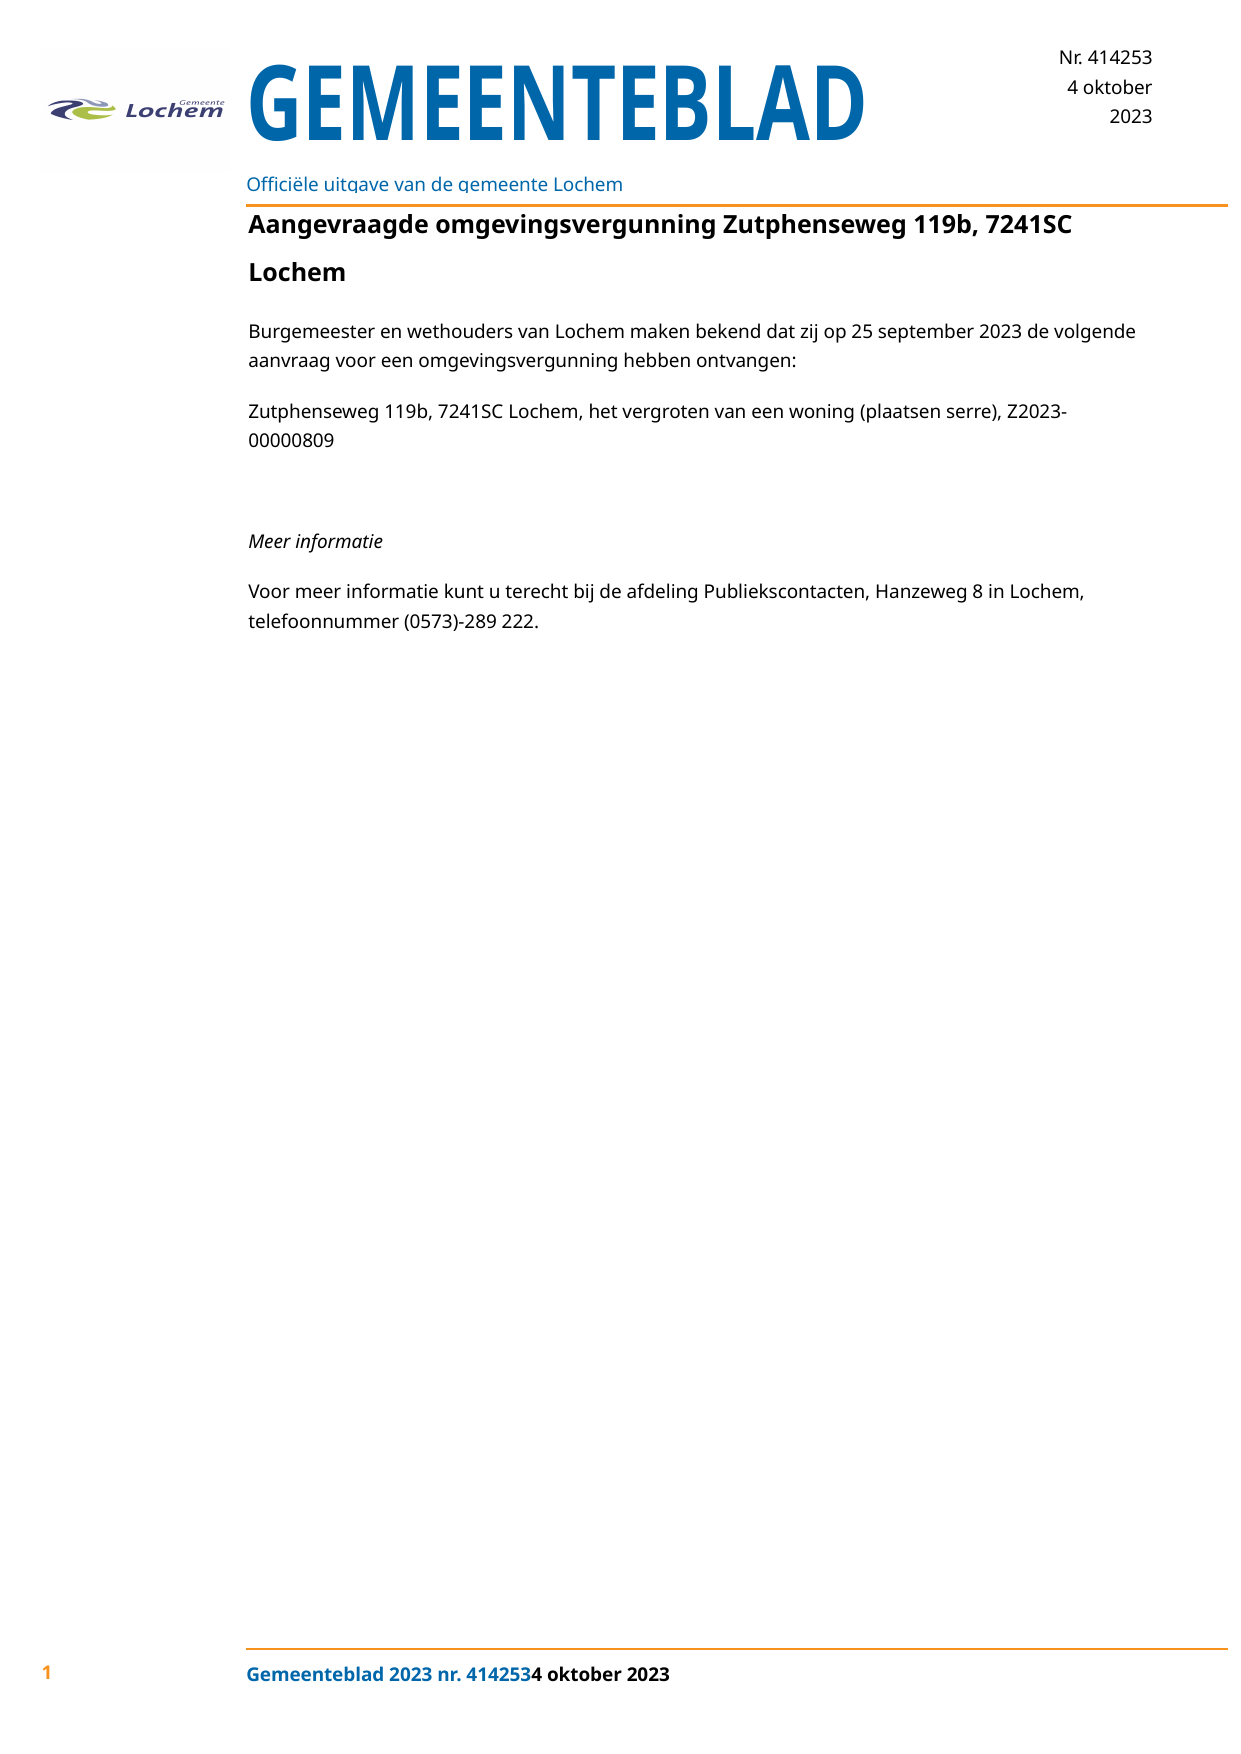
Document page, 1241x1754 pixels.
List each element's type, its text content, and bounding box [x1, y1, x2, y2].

text Burgemeester en wethouders van Lochem maken bekend dat zij op 25 september 2023 de volgende aanvraag voor een omgevingsvergunning hebben ontvangen: [248, 318, 1152, 373]
text Aangevraagde omgevingsvergunning Zutphenseweg 119b, 7241SC Lochem [248, 207, 1152, 288]
text Meer informatie [248, 528, 1152, 554]
picture [41, 47, 231, 172]
text Voor meer informatie kunt u terecht bij de afdeling Publiekscontacten, Hanzeweg 8 in Lochem, telefoonnummer (0573)-289 222. [248, 579, 1152, 634]
text Zutphenseweg 119b, 7241SC Lochem, het vergroten van een woning (plaatsen serre), Z2023-00000809 [248, 398, 1152, 453]
